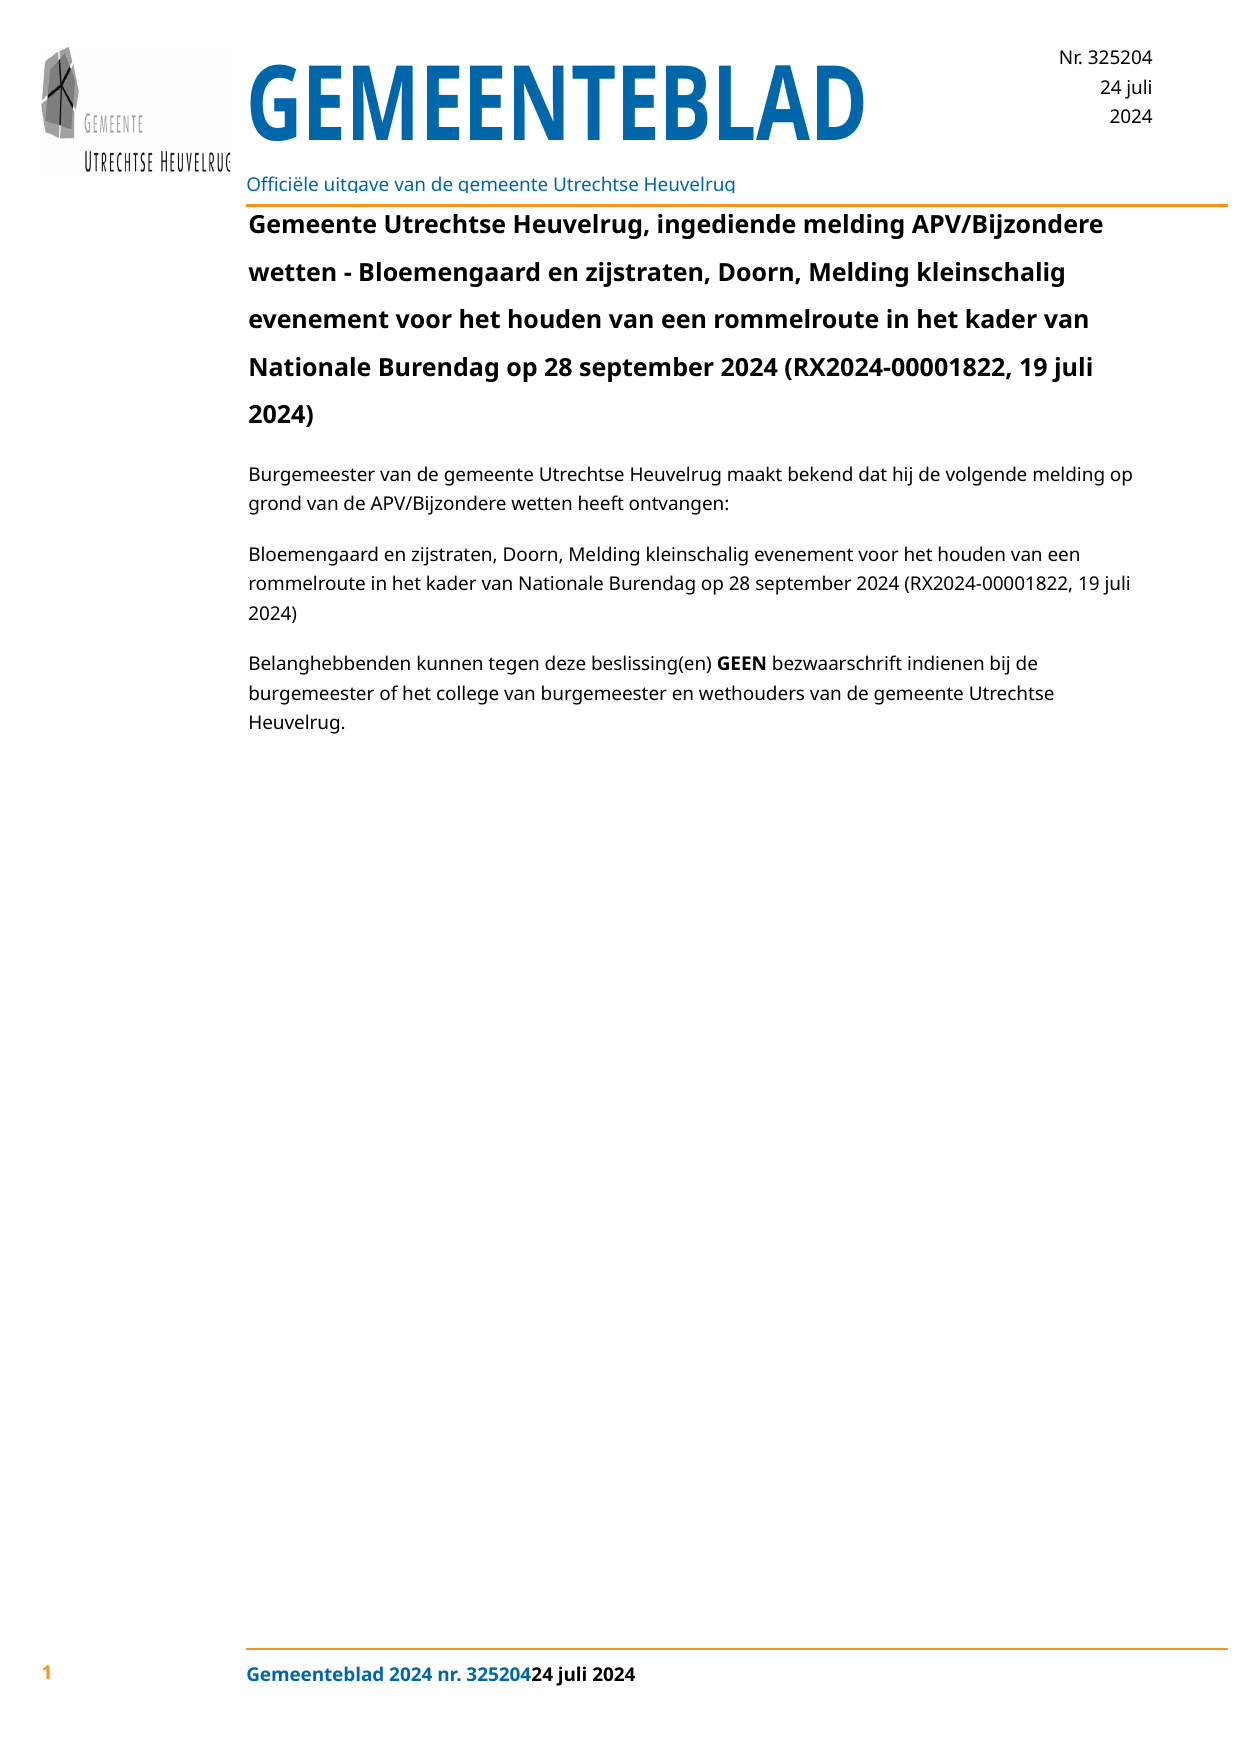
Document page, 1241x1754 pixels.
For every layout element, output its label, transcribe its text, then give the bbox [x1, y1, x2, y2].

text Bloemengaard en zijstraten, Doorn, Melding kleinschalig evenement voor het houden van een rommelroute in het kader van Nationale Burendag op 28 september 2024 (RX2024-00001822, 19 juli 2024) [248, 541, 1152, 626]
picture [41, 47, 231, 172]
text Belanghebbenden kunnen tegen deze beslissing(en) GEEN bezwaarschrift indienen bij de burgemeester of het college van burgemeester en wethouders van de gemeente Utrechtse Heuvelrug. [248, 650, 1152, 735]
text Burgemeester van de gemeente Utrechtse Heuvelrug maakt bekend dat hij de volgende melding op grond van de APV/Bijzondere wetten heeft ontvangen: [248, 461, 1152, 516]
text Gemeente Utrechtse Heuvelrug, ingediende melding APV/Bijzondere wetten - Bloemengaard en zijstraten, Doorn, Melding kleinschalig evenement voor het houden van een rommelroute in het kader van Nationale Burendag op 28 september 2024 (RX2024-00001822, 19 juli 2024) [248, 207, 1152, 431]
